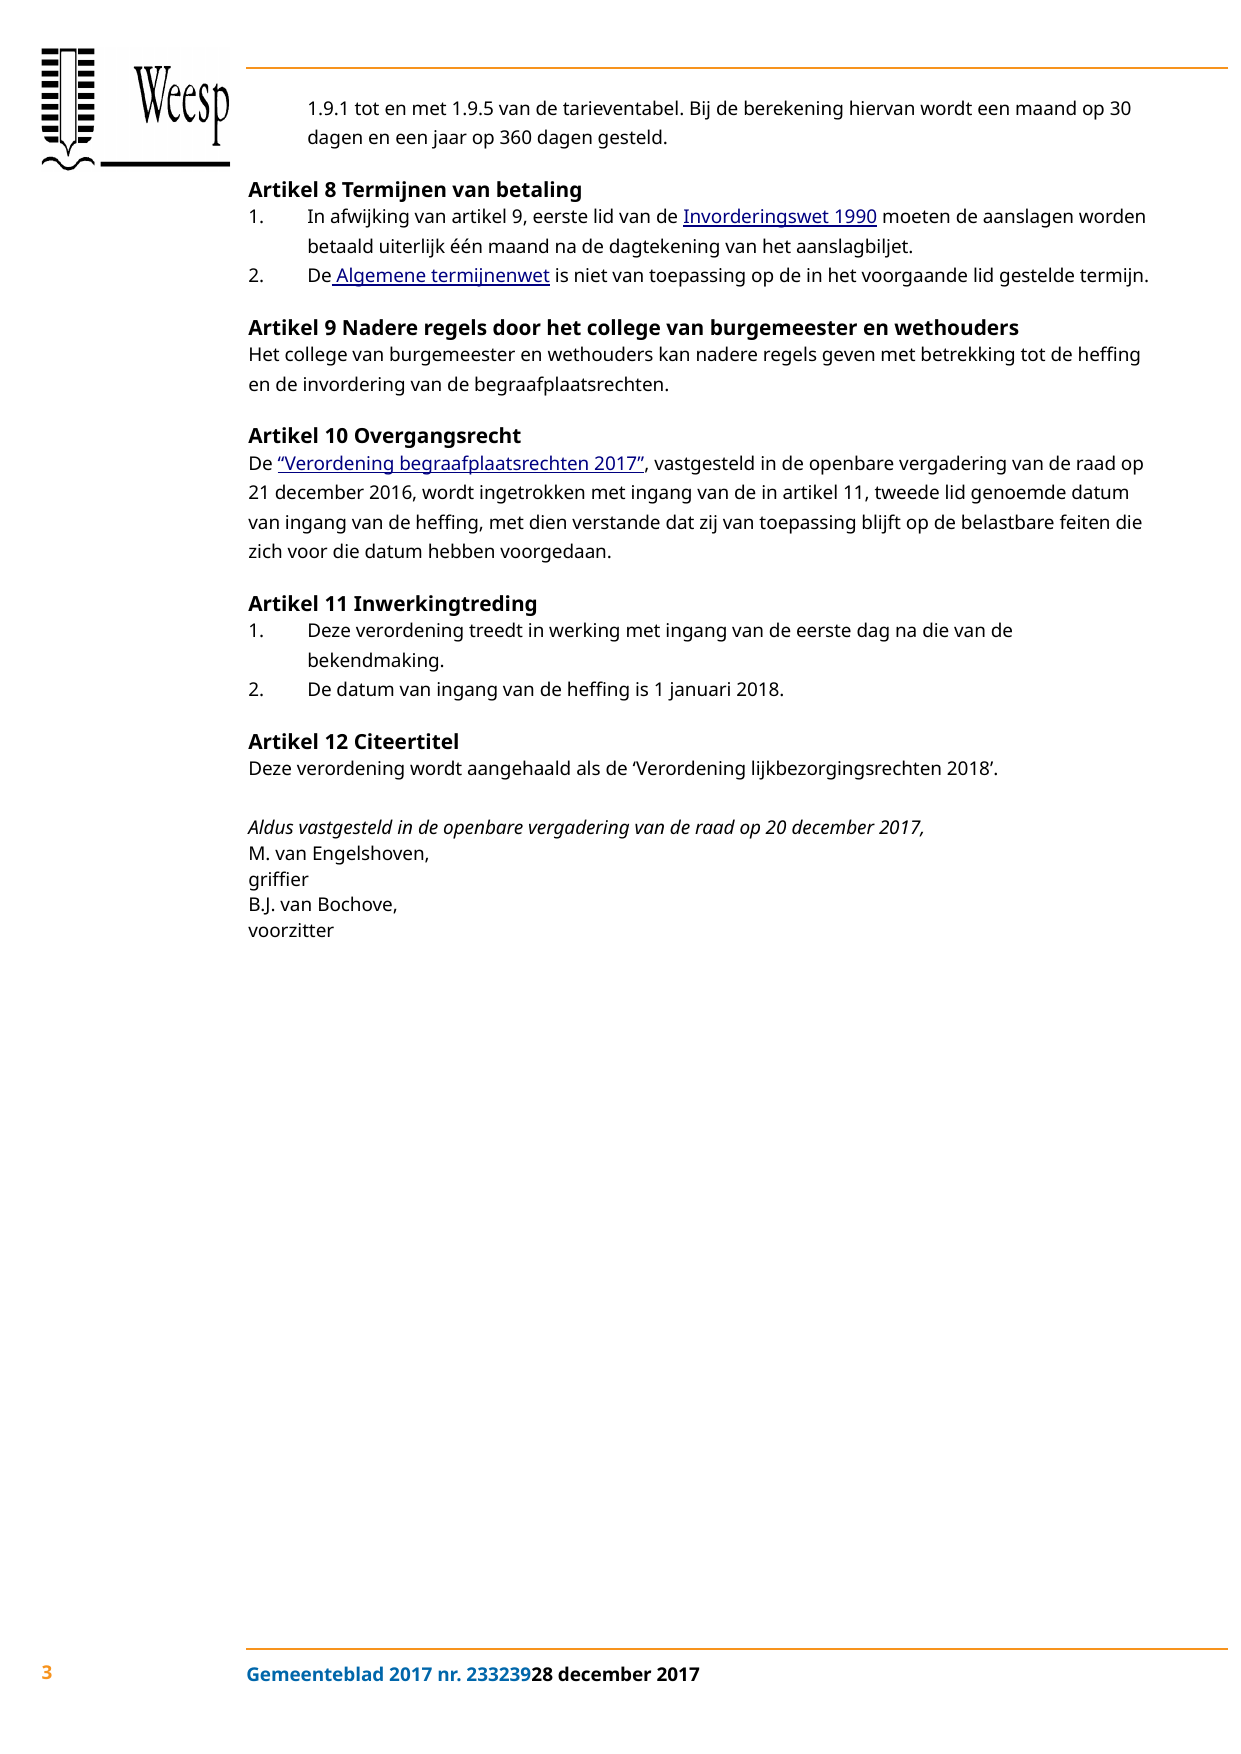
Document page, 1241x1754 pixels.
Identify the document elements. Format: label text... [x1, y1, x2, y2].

list De datum van ingang van de heffing is 1 januari 2018. [248, 676, 1152, 702]
text De “Verordening begraafplaatsrechten 2017”, vastgesteld in de openbare vergadering van de raad op 21 december 2016, wordt ingetrokken met ingang van de in artikel 11, tweede lid genoemde datum van ingang van de heffing, met dien verstande dat zij van toepassing blijft op de belastbare feiten die zich voor die datum hebben voorgedaan. [248, 450, 1152, 564]
list De Algemene termijnenwet is niet van toepassing op de in het voorgaande lid gestelde termijn. [248, 262, 1152, 288]
text Deze verordening wordt aangehaald als de ‘Verordening lijkbezorgingsrechten 2018’. [248, 755, 1152, 781]
list 1.9.1 tot en met 1.9.5 van de tarieventabel. Bij de berekening hiervan wordt een maand op 30 dagen en een jaar op 360 dagen gesteld. [248, 95, 1152, 150]
list Deze verordening treedt in werking met ingang van de eerste dag na die van de bekendmaking. [248, 617, 1152, 673]
picture [41, 47, 231, 172]
text Artikel 10 Overgangsrecht [248, 421, 1152, 450]
text Aldus vastgesteld in de openbare vergadering van de raad op 20 december 2017, [248, 814, 1152, 840]
list In afwijking van artikel 9, eerste lid van de Invorderingswet 1990 moeten de aanslagen worden betaald uiterlijk één maand na de dagtekening van het aanslagbiljet. [248, 203, 1152, 258]
text Artikel 12 Citeertitel [248, 727, 1152, 755]
text Artikel 9 Nadere regels door het college van burgemeester en wethouders [248, 313, 1152, 341]
text M. van Engelshoven, [248, 840, 1152, 866]
text Artikel 8 Termijnen van betaling [248, 175, 1152, 203]
text Het college van burgemeester en wethouders kan nadere regels geven met betrekking tot de heffing en de invordering van de begraafplaatsrechten. [248, 341, 1152, 397]
text voorzitter [248, 917, 1152, 943]
text B.J. van Bochove, [248, 892, 1152, 917]
text griffier [248, 866, 1152, 892]
text Artikel 11 Inwerkingtreding [248, 589, 1152, 617]
